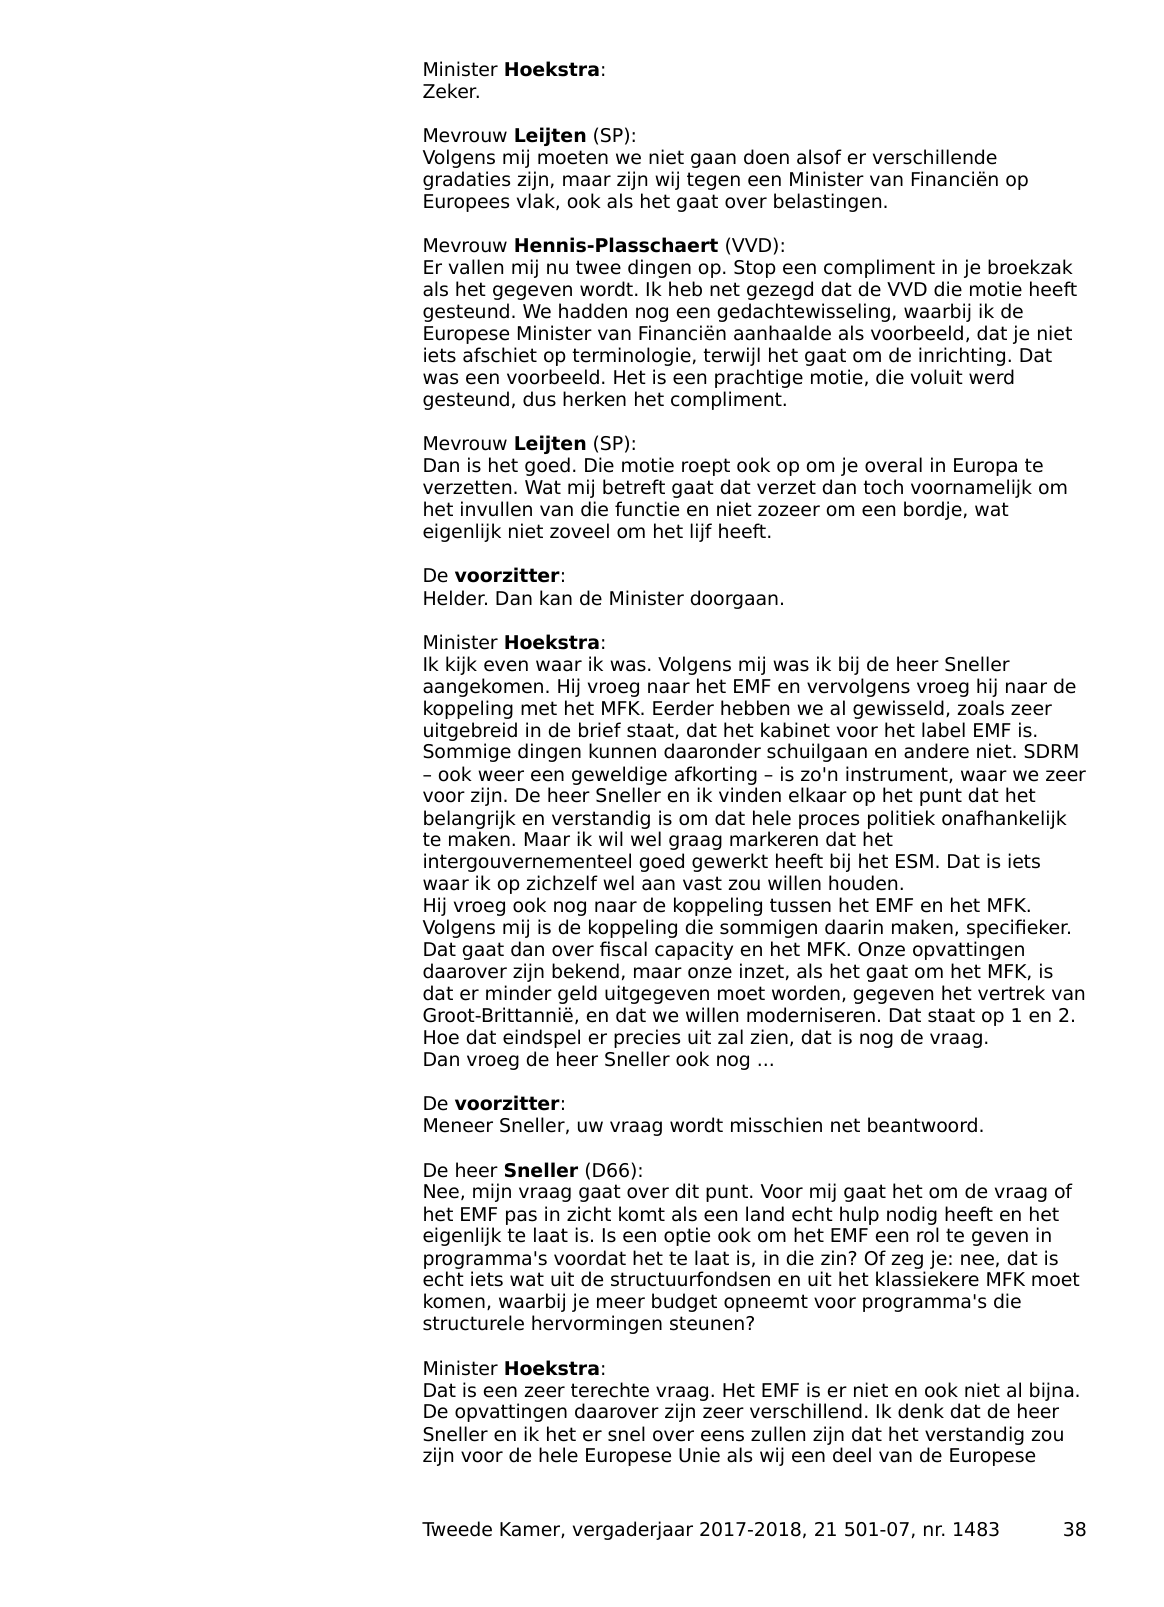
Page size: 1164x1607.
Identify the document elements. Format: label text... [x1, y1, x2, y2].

text Volgens mij moeten we niet gaan doen alsof er verschillende gradaties zijn, maar zijn wij tegen een Minister van Financiën op Europees vlak, ook als het gaat over belastingen. [422, 147, 1087, 213]
text De voorzitter: [422, 1093, 1087, 1115]
text De voorzitter: [422, 565, 1087, 587]
text Dan vroeg de heer Sneller ook nog ... [422, 1049, 1087, 1071]
text De heer Sneller (D66): [422, 1159, 1087, 1181]
text Mevrouw Leijten (SP): [422, 433, 1087, 455]
text Ik kijk even waar ik was. Volgens mij was ik bij de heer Sneller aangekomen. Hij vroeg naar het EMF en vervolgens vroeg hij naar de koppeling met het MFK. Eerder hebben we al gewisseld, zoals zeer uitgebreid in de brief staat, dat het kabinet voor het label EMF is. Sommige dingen kunnen daaronder schuilgaan en andere niet. SDRM – ook weer een geweldige afkorting – is zo'n instrument, waar we zeer voor zijn. De heer Sneller en ik vinden elkaar op het punt dat het belangrijk en verstandig is om dat hele proces politiek onafhankelijk te maken. Maar ik wil wel graag markeren dat het intergouvernementeel goed gewerkt heeft bij het ESM. Dat is iets waar ik op zichzelf wel aan vast zou willen houden. [422, 653, 1087, 895]
text Hij vroeg ook nog naar de koppeling tussen het EMF en het MFK. Volgens mij is de koppeling die sommigen daarin maken, specifieker. Dat gaat dan over fiscal capacity en het MFK. Onze opvattingen daarover zijn bekend, maar onze inzet, als het gaat om het MFK, is dat er minder geld uitgegeven moet worden, gegeven het vertrek van Groot-Brittannië, en dat we willen moderniseren. Dat staat op 1 en 2. Hoe dat eindspel er precies uit zal zien, dat is nog de vraag. [422, 895, 1087, 1049]
text Mevrouw Hennis-Plasschaert (VVD): [422, 235, 1087, 257]
text Dan is het goed. Die motie roept ook op om je overal in Europa te verzetten. Wat mij betreft gaat dat verzet dan toch voornamelijk om het invullen van die functie en niet zozeer om een bordje, wat eigenlijk niet zoveel om het lijf heeft. [422, 455, 1087, 543]
text Zeker. [422, 81, 1087, 103]
text Meneer Sneller, uw vraag wordt misschien net beantwoord. [422, 1115, 1087, 1137]
text Minister Hoekstra: [422, 632, 1087, 653]
text Er vallen mij nu twee dingen op. Stop een compliment in je broekzak als het gegeven wordt. Ik heb net gezegd dat de VVD die motie heeft gesteund. We hadden nog een gedachtewisseling, waarbij ik de Europese Minister van Financiën aanhaalde als voorbeeld, dat je niet iets afschiet op terminologie, terwijl het gaat om de inrichting. Dat was een voorbeeld. Het is een prachtige motie, die voluit werd gesteund, dus herken het compliment. [422, 257, 1087, 411]
text Nee, mijn vraag gaat over dit punt. Voor mij gaat het om de vraag of het EMF pas in zicht komt als een land echt hulp nodig heeft en het eigenlijk te laat is. Is een optie ook om het EMF een rol te geven in programma's voordat het te laat is, in die zin? Of zeg je: nee, dat is echt iets wat uit de structuurfondsen en uit het klassiekere MFK moet komen, waarbij je meer budget opneemt voor programma's die structurele hervormingen steunen? [422, 1181, 1087, 1335]
text Mevrouw Leijten (SP): [422, 125, 1087, 147]
text Helder. Dan kan de Minister doorgaan. [422, 587, 1087, 609]
text Dat is een zeer terechte vraag. Het EMF is er niet en ook niet al bijna. De opvattingen daarover zijn zeer verschillend. Ik denk dat de heer Sneller en ik het er snel over eens zullen zijn dat het verstandig zou zijn voor de hele Europese Unie als wij een deel van de Europese [422, 1379, 1087, 1467]
text Minister Hoekstra: [422, 59, 1087, 81]
text Minister Hoekstra: [422, 1357, 1087, 1379]
